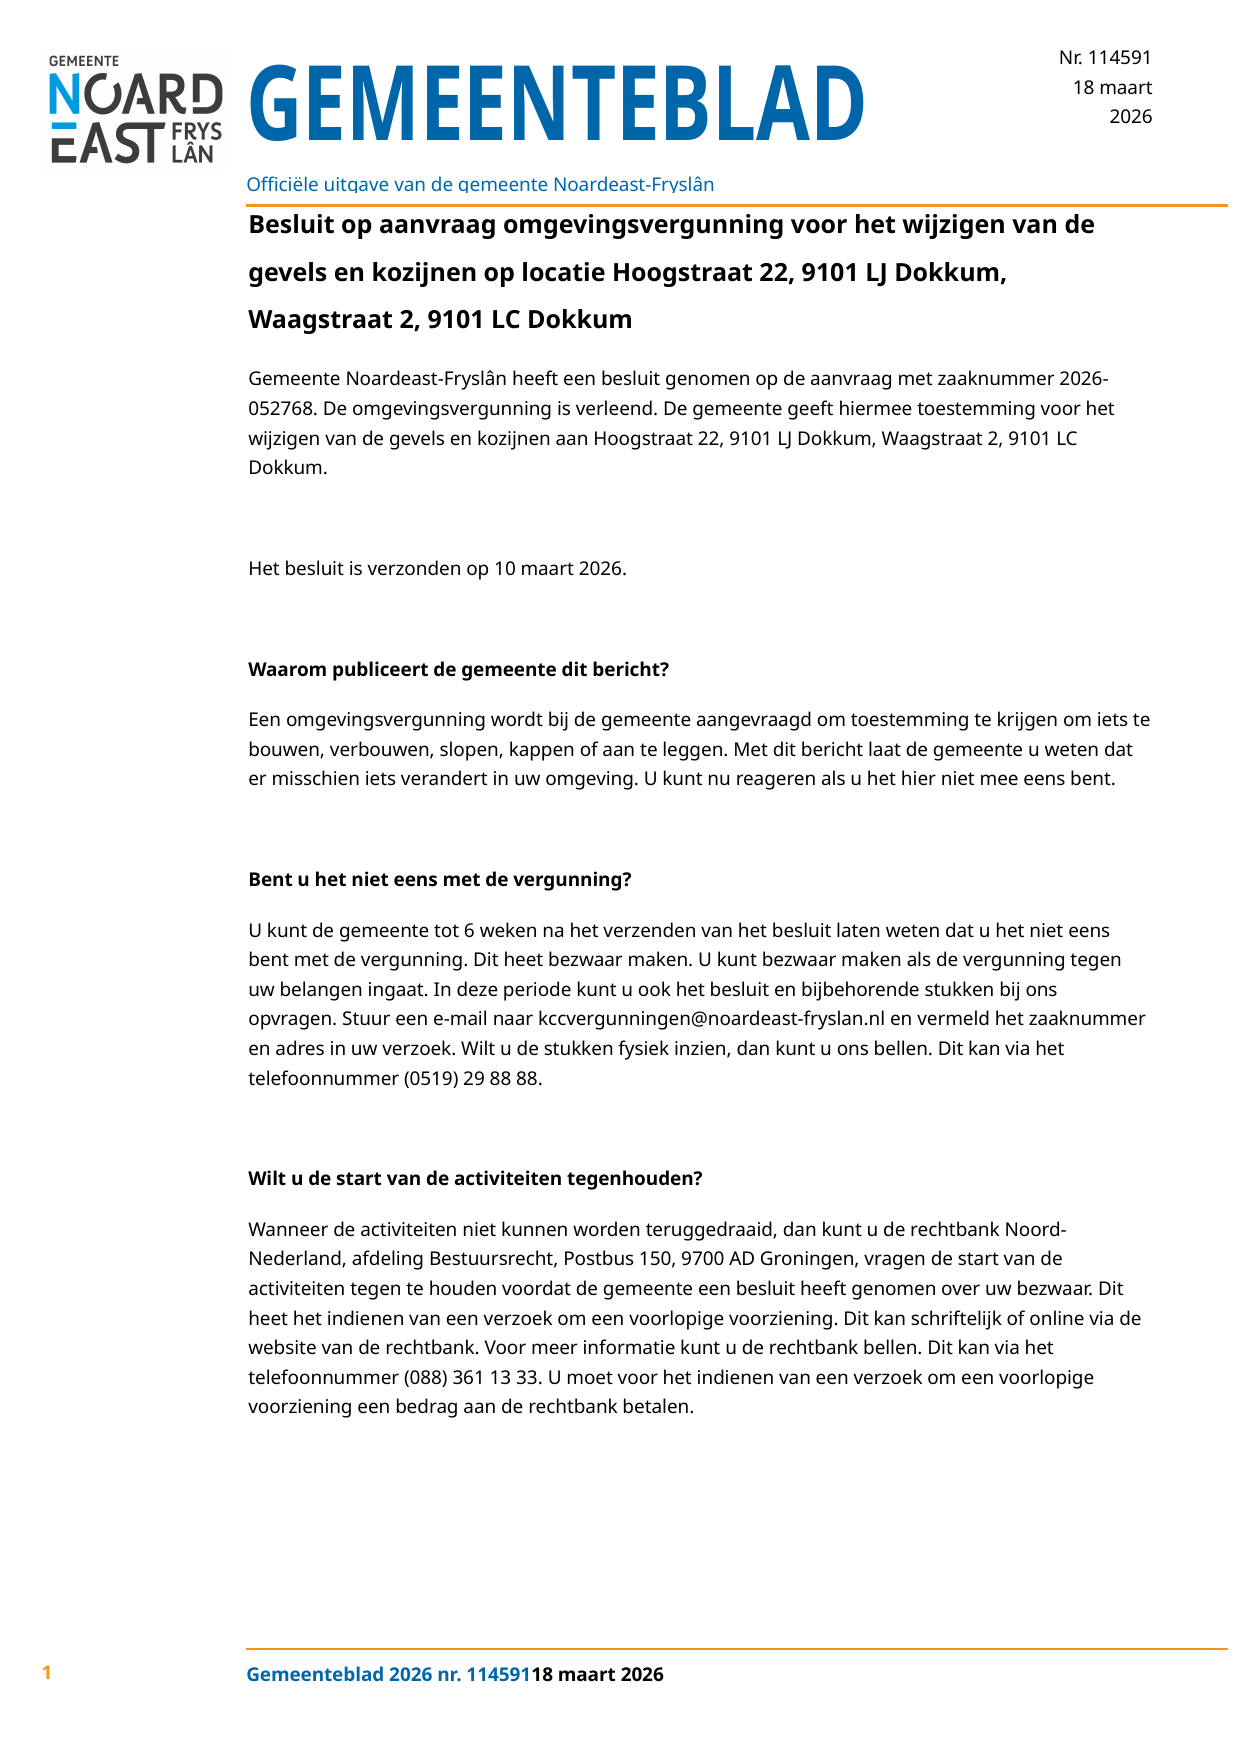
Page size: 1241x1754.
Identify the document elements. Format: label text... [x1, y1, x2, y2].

picture [41, 47, 231, 172]
text Besluit op aanvraag omgevingsvergunning voor het wijzigen van de gevels en kozijnen op locatie Hoogstraat 22, 9101 LJ Dokkum, Waagstraat 2, 9101 LC Dokkum [248, 207, 1152, 336]
text Gemeente Noardeast-Fryslân heeft een besluit genomen op de aanvraag met zaaknummer 2026-052768. De omgevingsvergunning is verleend. De gemeente geeft hiermee toestemming voor het wijzigen van de gevels en kozijnen aan Hoogstraat 22, 9101 LJ Dokkum, Waagstraat 2, 9101 LC Dokkum. [248, 366, 1152, 480]
text Waarom publiceert de gemeente dit bericht? [248, 656, 1152, 682]
text U kunt de gemeente tot 6 weken na het verzenden van het besluit laten weten dat u het niet eens bent met de vergunning. Dit heet bezwaar maken. U kunt bezwaar maken als de vergunning tegen uw belangen ingaat. In deze periode kunt u ook het besluit en bijbehorende stukken bij ons opvragen. Stuur een e-mail naar kccvergunningen@noardeast-fryslan.nl en vermeld het zaaknummer en adres in uw verzoek. Wilt u de stukken fysiek inzien, dan kunt u ons bellen. Dit kan via het telefoonnummer (0519) 29 88 88. [248, 917, 1152, 1090]
text Bent u het niet eens met de vergunning? [248, 866, 1152, 892]
text Wilt u de start van de activiteiten tegenhouden? [248, 1166, 1152, 1191]
text Wanneer de activiteiten niet kunnen worden teruggedraaid, dan kunt u de rechtbank Noord-Nederland, afdeling Bestuursrecht, Postbus 150, 9700 AD Groningen, vragen de start van de activiteiten tegen te houden voordat de gemeente een besluit heeft genomen over uw bezwaar. Dit heet het indienen van een verzoek om een voorlopige voorziening. Dit kan schriftelijk of online via de website van de rechtbank. Voor meer informatie kunt u de rechtbank bellen. Dit kan via het telefoonnummer (088) 361 13 33. U moet voor het indienen van een verzoek om een voorlopige voorziening een bedrag aan de rechtbank betalen. [248, 1216, 1152, 1419]
text Het besluit is verzonden op 10 maart 2026. [248, 555, 1152, 581]
text Een omgevingsvergunning wordt bij de gemeente aangevraagd om toestemming te krijgen om iets te bouwen, verbouwen, slopen, kappen of aan te leggen. Met dit bericht laat de gemeente u weten dat er misschien iets verandert in uw omgeving. U kunt nu reageren als u het hier niet mee eens bent. [248, 706, 1152, 791]
